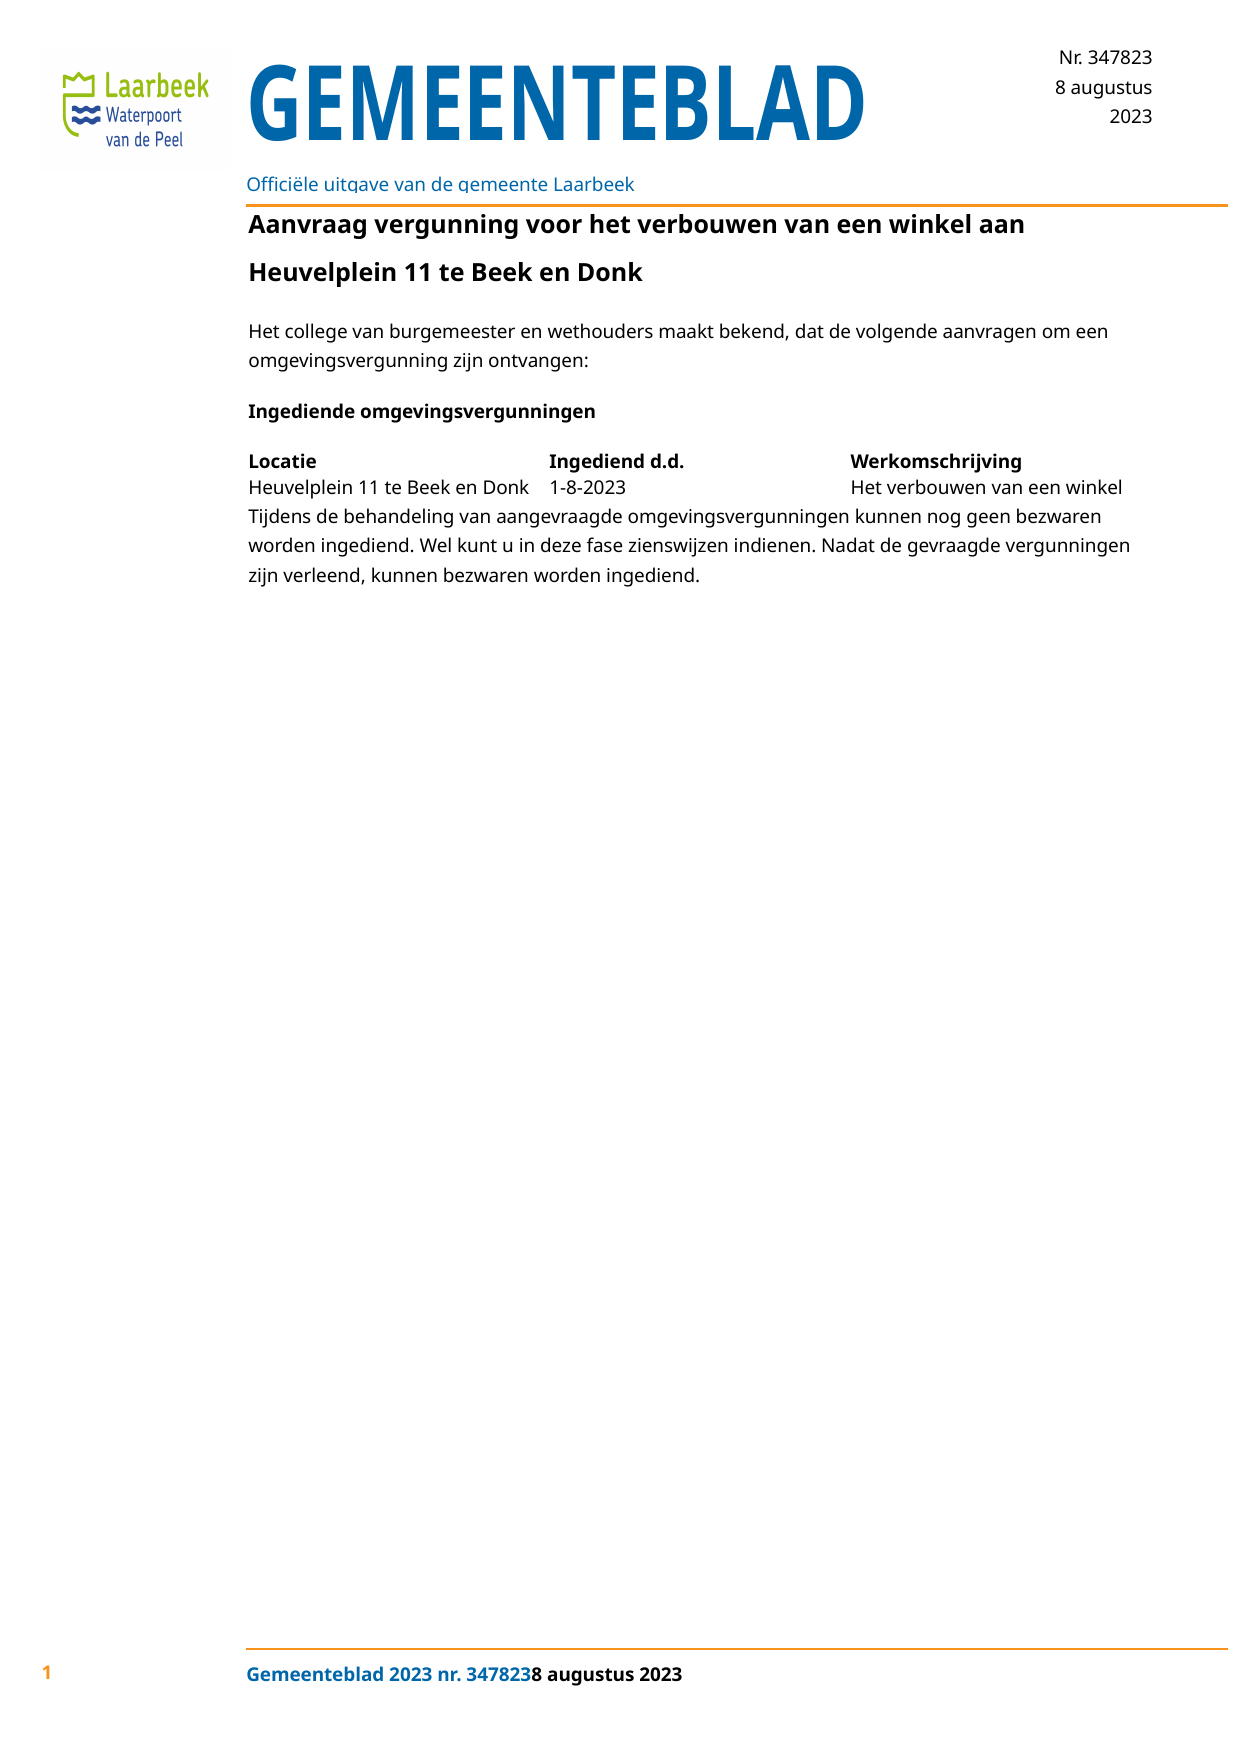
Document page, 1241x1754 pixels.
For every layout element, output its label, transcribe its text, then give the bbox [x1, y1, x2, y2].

table_cell Het verbouwen van een winkel [850, 474, 1152, 500]
text Het college van burgemeester en wethouders maakt bekend, dat de volgende aanvragen om een omgevingsvergunning zijn ontvangen: [248, 318, 1152, 373]
text Tijdens de behandeling van aangevraagde omgevingsvergunningen kunnen nog geen bezwaren worden ingediend. Wel kunt u in deze fase zienswijzen indienen. Nadat de gevraagde vergunningen zijn verleend, kunnen bezwaren worden ingediend. [248, 503, 1152, 588]
table_header Werkomschrijving [850, 449, 1152, 474]
table_header Locatie [248, 449, 549, 474]
table_header Ingediend d.d. [549, 449, 850, 474]
text Ingediende omgevingsvergunningen [248, 398, 1152, 424]
picture [41, 47, 231, 172]
table_cell 1-8-2023 [549, 474, 850, 500]
table_cell Heuvelplein 11 te Beek en Donk [248, 474, 549, 500]
text Aanvraag vergunning voor het verbouwen van een winkel aan Heuvelplein 11 te Beek en Donk [248, 207, 1152, 288]
